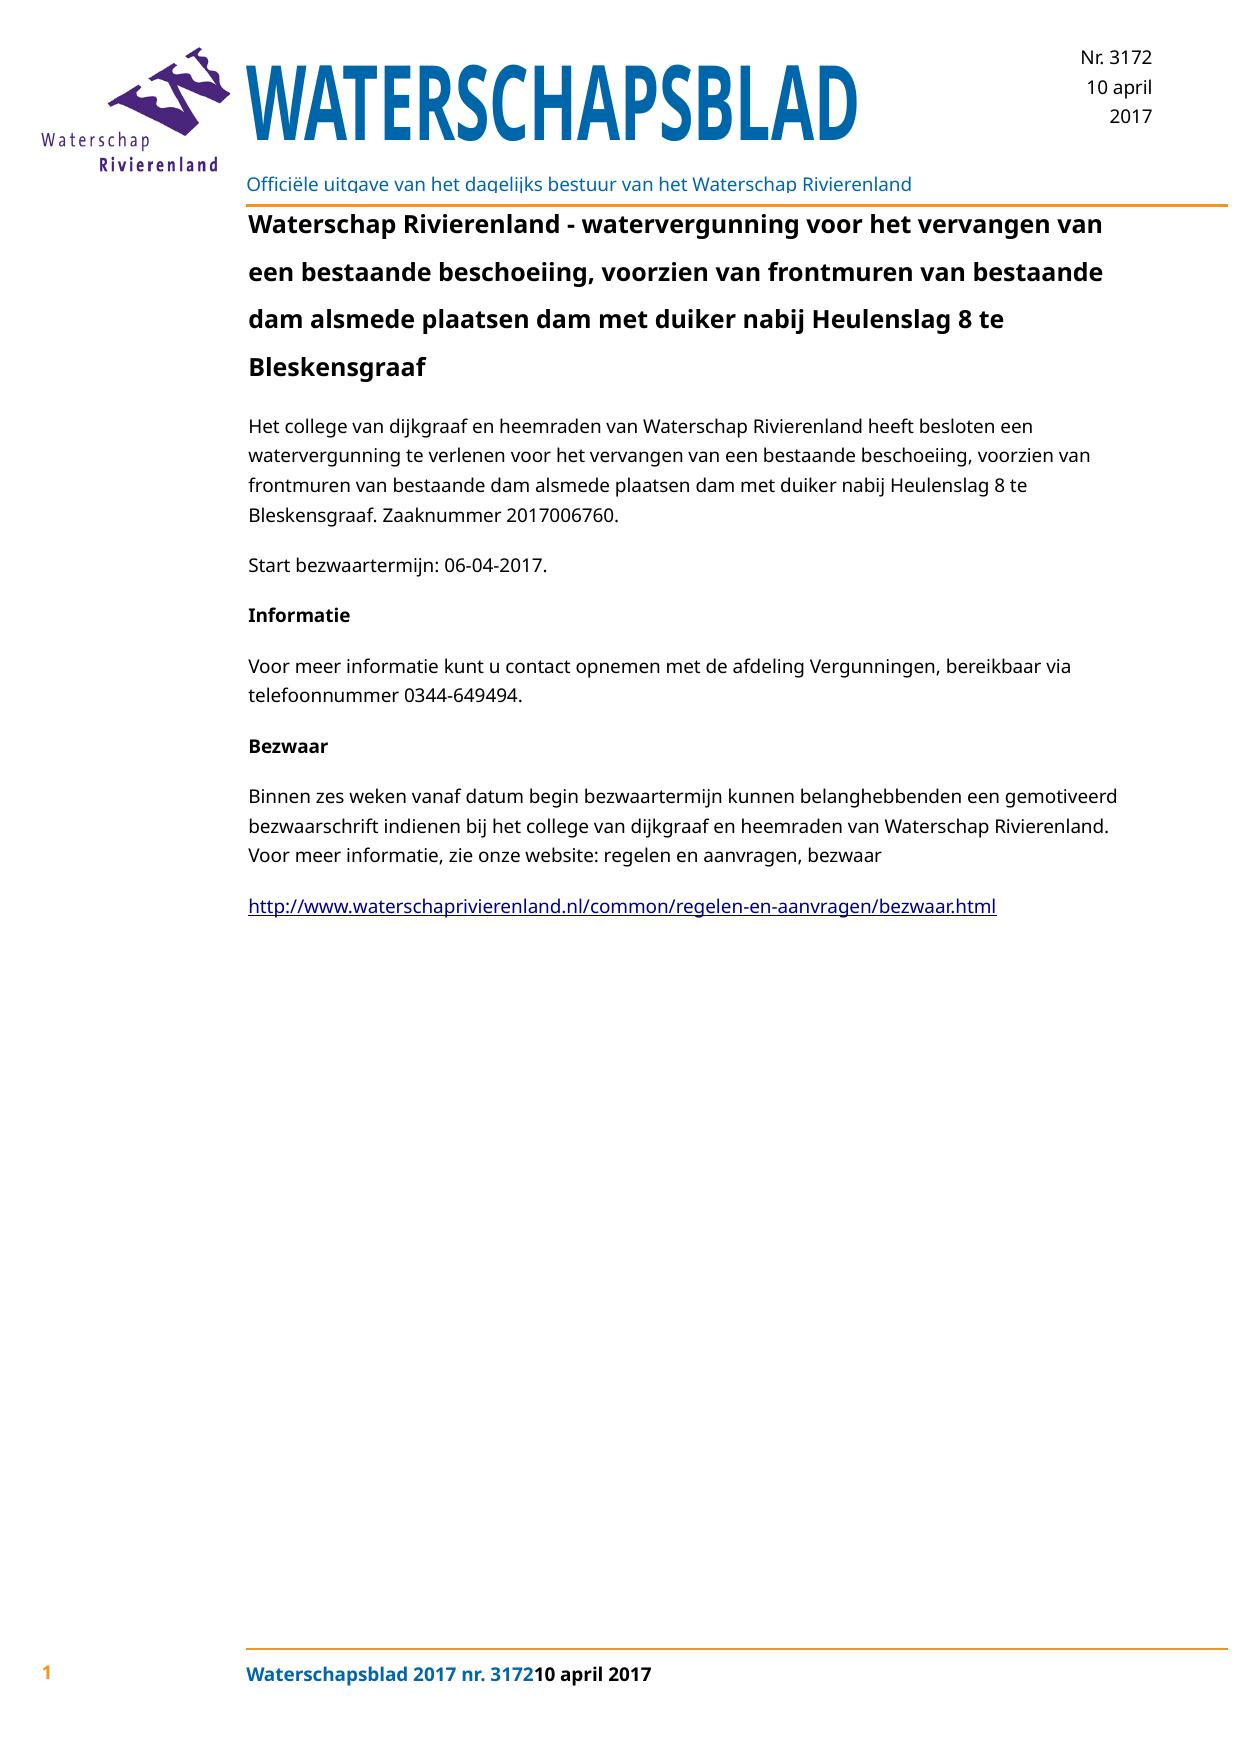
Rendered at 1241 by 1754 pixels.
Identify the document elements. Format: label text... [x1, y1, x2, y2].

text Informatie [248, 603, 1152, 628]
text Voor meer informatie kunt u contact opnemen met de afdeling Vergunningen, bereikbaar via telefoonnummer 0344-649494. [248, 653, 1152, 708]
text Bezwaar [248, 733, 1152, 759]
text Binnen zes weken vanaf datum begin bezwaartermijn kunnen belanghebbenden een gemotiveerd bezwaarschrift indienen bij het college van dijkgraaf en heemraden van Waterschap Rivierenland. Voor meer informatie, zie onze website: regelen en aanvragen, bezwaar [248, 783, 1152, 868]
text Het college van dijkgraaf en heemraden van Waterschap Rivierenland heeft besloten een watervergunning te verlenen voor het vervangen van een bestaande beschoeiing, voorzien van frontmuren van bestaande dam alsmede plaatsen dam met duiker nabij Heulenslag 8 te Bleskensgraaf. Zaaknummer 2017006760. [248, 413, 1152, 528]
text Waterschap Rivierenland - watervergunning voor het vervangen van een bestaande beschoeiing, voorzien van frontmuren van bestaande dam alsmede plaatsen dam met duiker nabij Heulenslag 8 te Bleskensgraaf [248, 207, 1152, 384]
picture [41, 47, 231, 172]
text Start bezwaartermijn: 06-04-2017. [248, 552, 1152, 578]
text http://www.waterschaprivierenland.nl/common/regelen-en-aanvragen/bezwaar.html [248, 893, 1152, 919]
